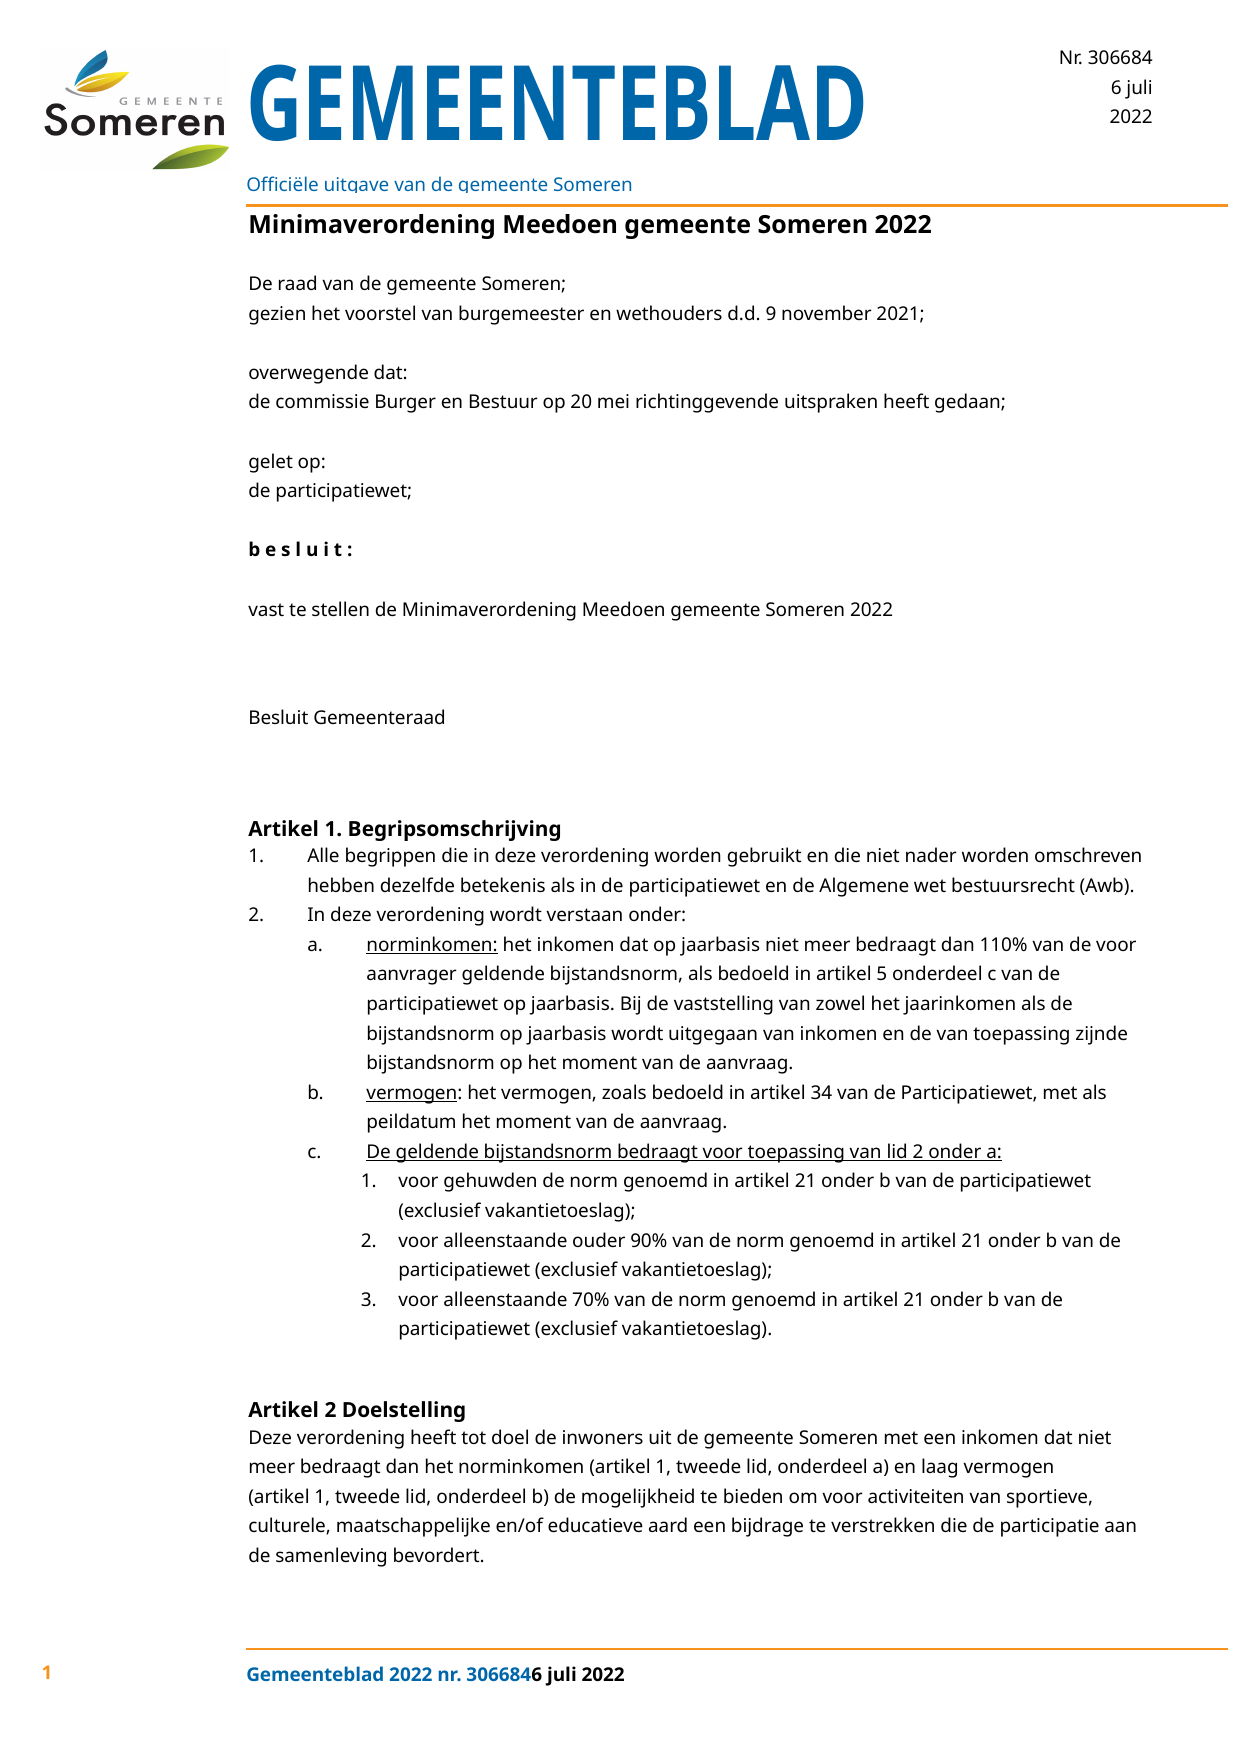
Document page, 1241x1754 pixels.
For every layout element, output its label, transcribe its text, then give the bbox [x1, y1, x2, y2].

text Minimaverordening Meedoen gemeente Someren 2022 [248, 207, 1152, 241]
text De raad van de gemeente Someren; [248, 270, 1152, 296]
text de commissie Burger en Bestuur op 20 mei richtinggevende uitspraken heeft gedaan; [248, 389, 1152, 414]
list voor gehuwden de norm genoemd in artikel 21 onder b van de participatiewet (exclusief vakantietoeslag); [361, 1168, 1152, 1223]
text Artikel 2 Doelstelling [248, 1396, 1152, 1424]
list vermogen: het vermogen, zoals bedoeld in artikel 34 van de Participatiewet, met als peildatum het moment van de aanvraag. [307, 1079, 1152, 1134]
list voor alleenstaande 70% van de norm genoemd in artikel 21 onder b van de participatiewet (exclusief vakantietoeslag). [361, 1286, 1152, 1341]
text de participatiewet; [248, 477, 1152, 503]
list De geldende bijstandsnorm bedraagt voor toepassing van lid 2 onder a: [307, 1138, 1152, 1164]
text (artikel 1, tweede lid, onderdeel b) de mogelijkheid te bieden om voor activiteiten van sportieve, culturele, maatschappelijke en/of educatieve aard een bijdrage te verstrekken die de participatie aan de samenleving bevordert. [248, 1483, 1152, 1568]
text Deze verordening heeft tot doel de inwoners uit de gemeente Someren met een inkomen dat niet meer bedraagt dan het norminkomen (artikel 1, tweede lid, onderdeel a) en laag vermogen [248, 1424, 1152, 1479]
text overwegende dat: [248, 359, 1152, 385]
text Artikel 1. Begripsomschrijving [248, 814, 1152, 842]
text b e s l u i t : [248, 537, 1152, 562]
list In deze verordening wordt verstaan onder: [248, 901, 1152, 927]
picture [41, 47, 231, 172]
list voor alleenstaande ouder 90% van de norm genoemd in artikel 21 onder b van de participatiewet (exclusief vakantietoeslag); [361, 1227, 1152, 1282]
text gelet op: [248, 448, 1152, 473]
list Alle begrippen die in deze verordening worden gebruikt en die niet nader worden omschreven hebben dezelfde betekenis als in de participatiewet en de Algemene wet bestuursrecht (Awb). [248, 842, 1152, 897]
text Besluit Gemeenteraad [248, 704, 1152, 730]
text gezien het voorstel van burgemeester en wethouders d.d. 9 november 2021; [248, 300, 1152, 326]
text vast te stellen de Minimaverordening Meedoen gemeente Someren 2022 [248, 596, 1152, 621]
list norminkomen: het inkomen dat op jaarbasis niet meer bedraagt dan 110% van de voor aanvrager geldende bijstandsnorm, als bedoeld in artikel 5 onderdeel c van de participatiewet op jaarbasis. Bij de vaststelling van zowel het jaarinkomen als de bijstandsnorm op jaarbasis wordt uitgegaan van inkomen en de van toepassing zijnde bijstandsnorm op het moment van de aanvraag. [307, 931, 1152, 1075]
